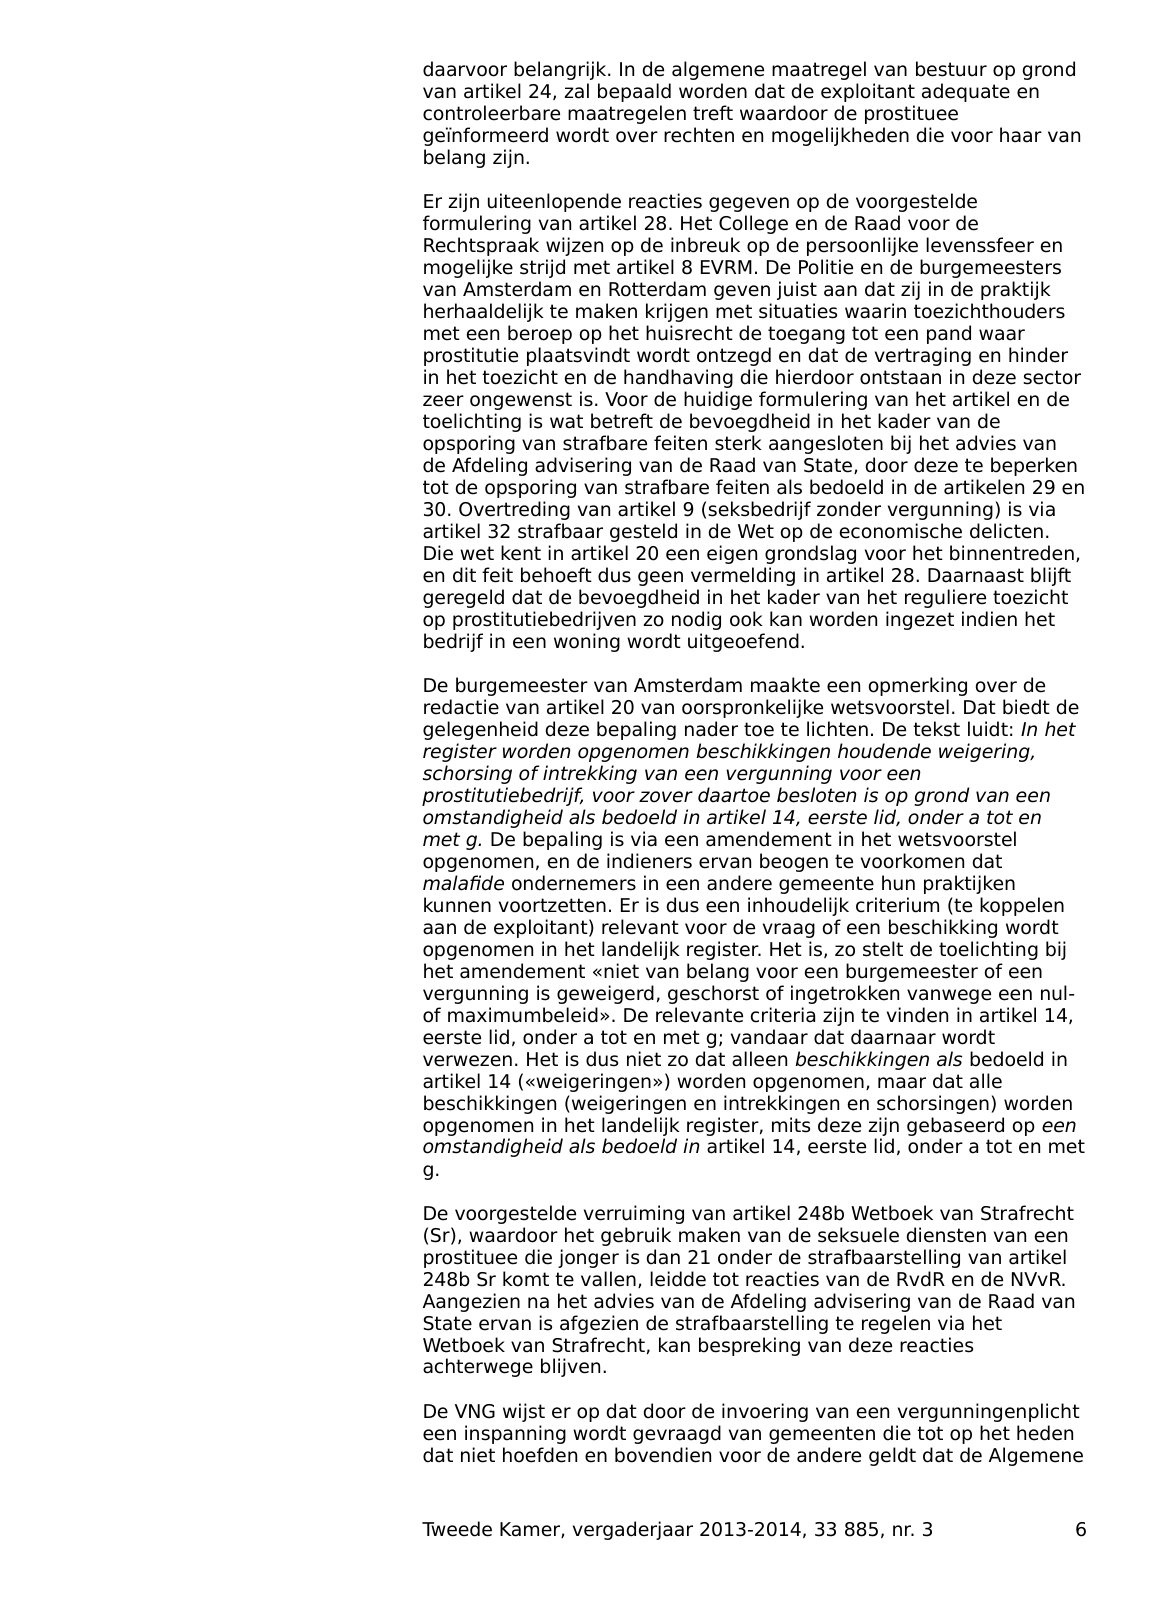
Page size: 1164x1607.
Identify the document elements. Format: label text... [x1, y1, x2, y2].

text De voorgestelde verruiming van artikel 248b Wetboek van Strafrecht (Sr), waardoor het gebruik maken van de seksuele diensten van een prostituee die jonger is dan 21 onder de strafbaarstelling van artikel 248b Sr komt te vallen, leidde tot reacties van de RvdR en de NVvR. Aangezien na het advies van de Afdeling advisering van de Raad van State ervan is afgezien de strafbaarstelling te regelen via het Wetboek van Strafrecht, kan bespreking van deze reacties achterwege blijven. [422, 1203, 1087, 1378]
text daarvoor belangrijk. In de algemene maatregel van bestuur op grond van artikel 24, zal bepaald worden dat de exploitant adequate en controleerbare maatregelen treft waardoor de prostituee geïnformeerd wordt over rechten en mogelijkheden die voor haar van belang zijn. [422, 59, 1087, 169]
text De VNG wijst er op dat door de invoering van een vergunningenplicht een inspanning wordt gevraagd van gemeenten die tot op het heden dat niet hoefden en bovendien voor de andere geldt dat de Algemene [422, 1401, 1087, 1467]
text Er zijn uiteenlopende reacties gegeven op de voorgestelde formulering van artikel 28. Het College en de Raad voor de Rechtspraak wijzen op de inbreuk op de persoonlijke levenssfeer en mogelijke strijd met artikel 8 EVRM. De Politie en de burgemeesters van Amsterdam en Rotterdam geven juist aan dat zij in de praktijk herhaaldelijk te maken krijgen met situaties waarin toezichthouders met een beroep op het huisrecht de toegang tot een pand waar prostitutie plaatsvindt wordt ontzegd en dat de vertraging en hinder in het toezicht en de handhaving die hierdoor ontstaan in deze sector zeer ongewenst is. Voor de huidige formulering van het artikel en de toelichting is wat betreft de bevoegdheid in het kader van de opsporing van strafbare feiten sterk aangesloten bij het advies van de Afdeling advisering van de Raad van State, door deze te beperken tot de opsporing van strafbare feiten als bedoeld in de artikelen 29 en 30. Overtreding van artikel 9 (seksbedrijf zonder vergunning) is via artikel 32 strafbaar gesteld in de Wet op de economische delicten. Die wet kent in artikel 20 een eigen grondslag voor het binnentreden, en dit feit behoeft dus geen vermelding in artikel 28. Daarnaast blijft geregeld dat de bevoegdheid in het kader van het reguliere toezicht op prostitutiebedrijven zo nodig ook kan worden ingezet indien het bedrijf in een woning wordt uitgeoefend. [422, 191, 1087, 653]
text De burgemeester van Amsterdam maakte een opmerking over de redactie van artikel 20 van oorspronkelijke wetsvoorstel. Dat biedt de gelegenheid deze bepaling nader toe te lichten. De tekst luidt: In het register worden opgenomen beschikkingen houdende weigering, schorsing of intrekking van een vergunning voor een prostitutiebedrijf, voor zover daartoe besloten is op grond van een omstandigheid als bedoeld in artikel 14, eerste lid, onder a tot en met g. De bepaling is via een amendement in het wetsvoorstel opgenomen, en de indieners ervan beogen te voorkomen dat malafide ondernemers in een andere gemeente hun praktijken kunnen voortzetten. Er is dus een inhoudelijk criterium (te koppelen aan de exploitant) relevant voor de vraag of een beschikking wordt opgenomen in het landelijk register. Het is, zo stelt de toelichting bij het amendement «niet van belang voor een burgemeester of een vergunning is geweigerd, geschorst of ingetrokken vanwege een nul- of maximumbeleid». De relevante criteria zijn te vinden in artikel 14, eerste lid, onder a tot en met g; vandaar dat daarnaar wordt verwezen. Het is dus niet zo dat alleen beschikkingen als bedoeld in artikel 14 («weigeringen») worden opgenomen, maar dat alle beschikkingen (weigeringen en intrekkingen en schorsingen) worden opgenomen in het landelijk register, mits deze zijn gebaseerd op een omstandigheid als bedoeld in artikel 14, eerste lid, onder a tot en met g. [422, 675, 1087, 1180]
